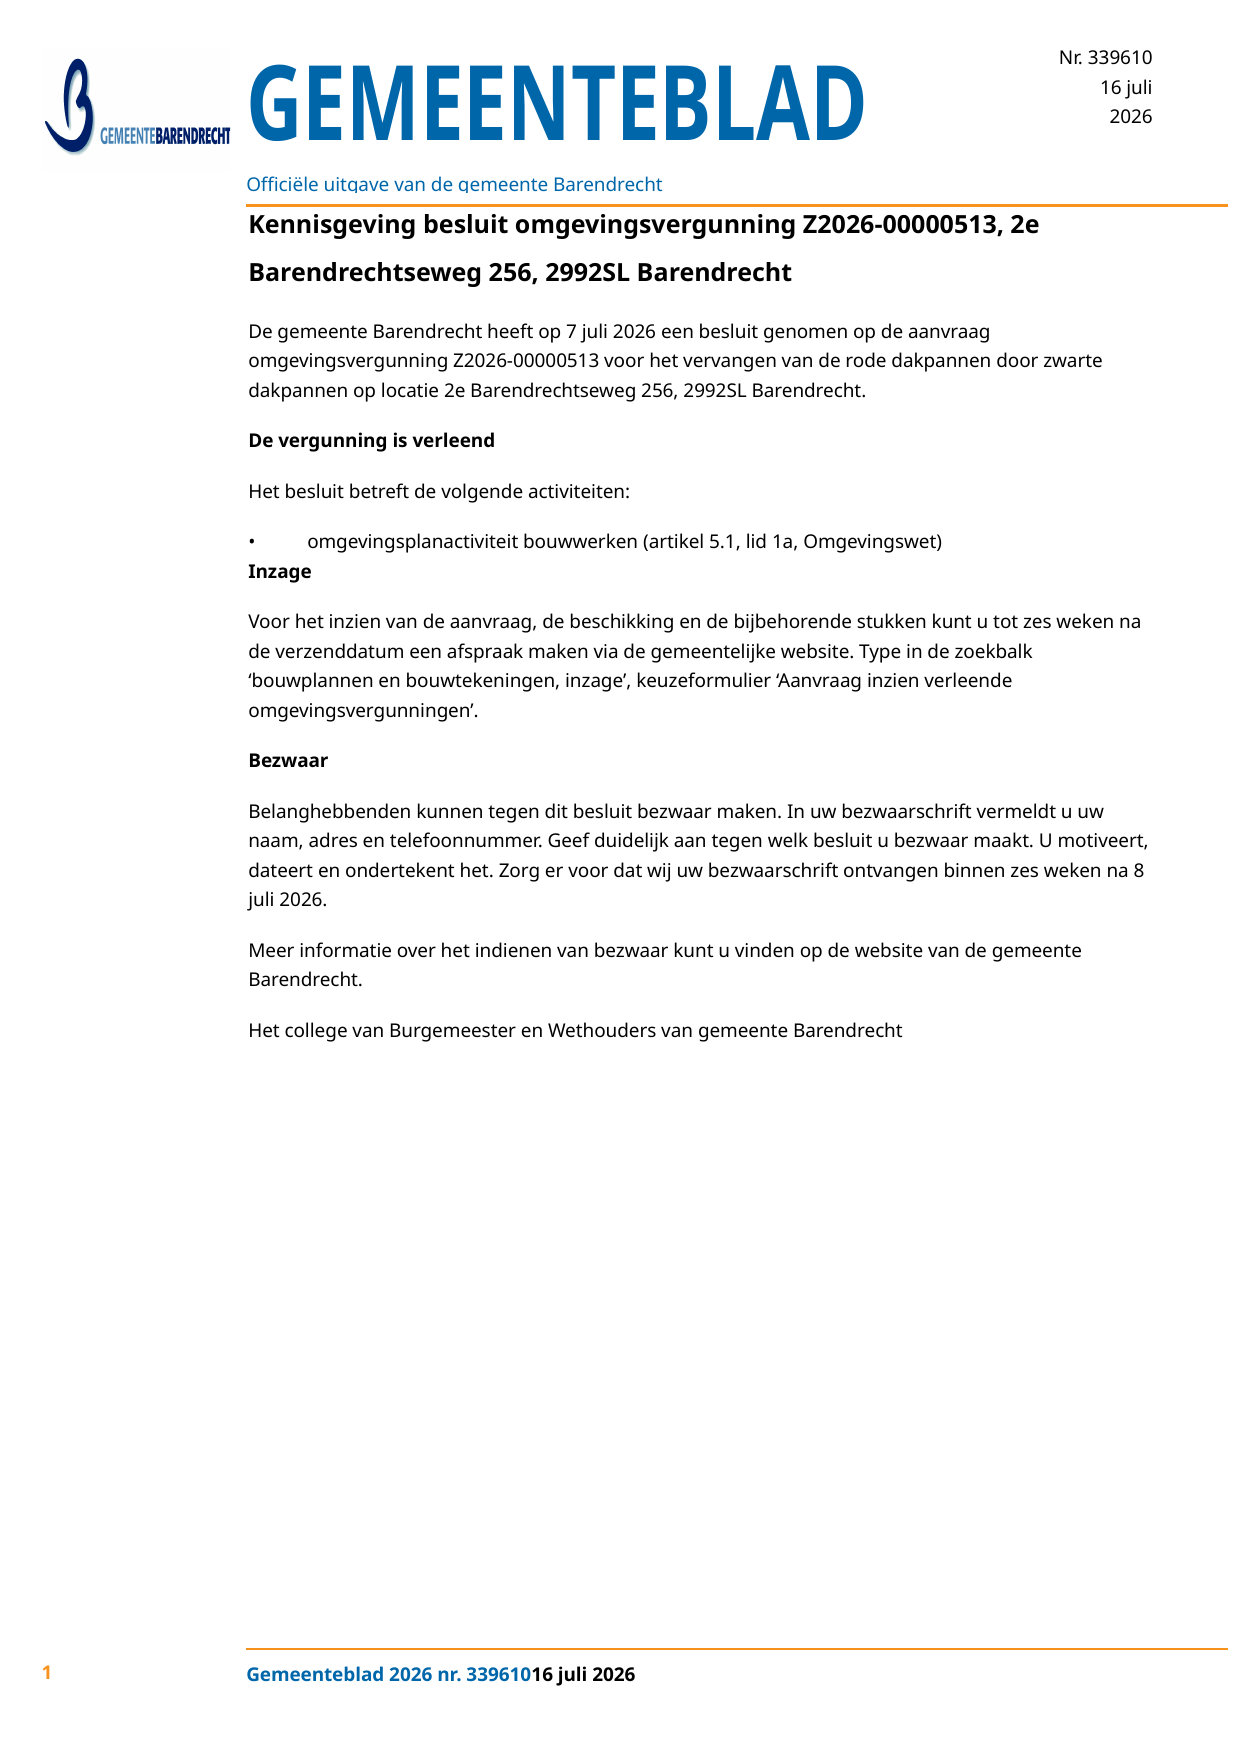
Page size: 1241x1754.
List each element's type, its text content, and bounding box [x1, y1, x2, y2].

text De gemeente Barendrecht heeft op 7 juli 2026 een besluit genomen op de aanvraag omgevingsvergunning Z2026-00000513 voor het vervangen van de rode dakpannen door zwarte dakpannen op locatie 2e Barendrechtseweg 256, 2992SL Barendrecht. [248, 318, 1152, 403]
text Belanghebbenden kunnen tegen dit besluit bezwaar maken. In uw bezwaarschrift vermeldt u uw naam, adres en telefoonnummer. Geef duidelijk aan tegen welk besluit u bezwaar maakt. U motiveert, dateert en ondertekent het. Zorg er voor dat wij uw bezwaarschrift ontvangen binnen zes weken na 8 juli 2026. [248, 798, 1152, 912]
text Kennisgeving besluit omgevingsvergunning Z2026-00000513, 2e Barendrechtseweg 256, 2992SL Barendrecht [248, 207, 1152, 288]
text Meer informatie over het indienen van bezwaar kunt u vinden op de website van de gemeente Barendrecht. [248, 937, 1152, 992]
text Voor het inzien van de aanvraag, de beschikking en de bijbehorende stukken kunt u tot zes weken na de verzenddatum een afspraak maken via de gemeentelijke website. Type in de zoekbalk ‘bouwplannen en bouwtekeningen, inzage’, keuzeformulier ‘Aanvraag inzien verleende omgevingsvergunningen’. [248, 608, 1152, 723]
text Bezwaar [248, 747, 1152, 773]
list omgevingsplanactiviteit bouwwerken (artikel 5.1, lid 1a, Omgevingswet) [248, 528, 1152, 554]
text De vergunning is verleend [248, 427, 1152, 453]
text Het college van Burgemeester en Wethouders van gemeente Barendrecht [248, 1017, 1152, 1043]
text Inzage [248, 558, 1152, 584]
picture [41, 47, 231, 172]
text Het besluit betreft de volgende activiteiten: [248, 478, 1152, 504]
